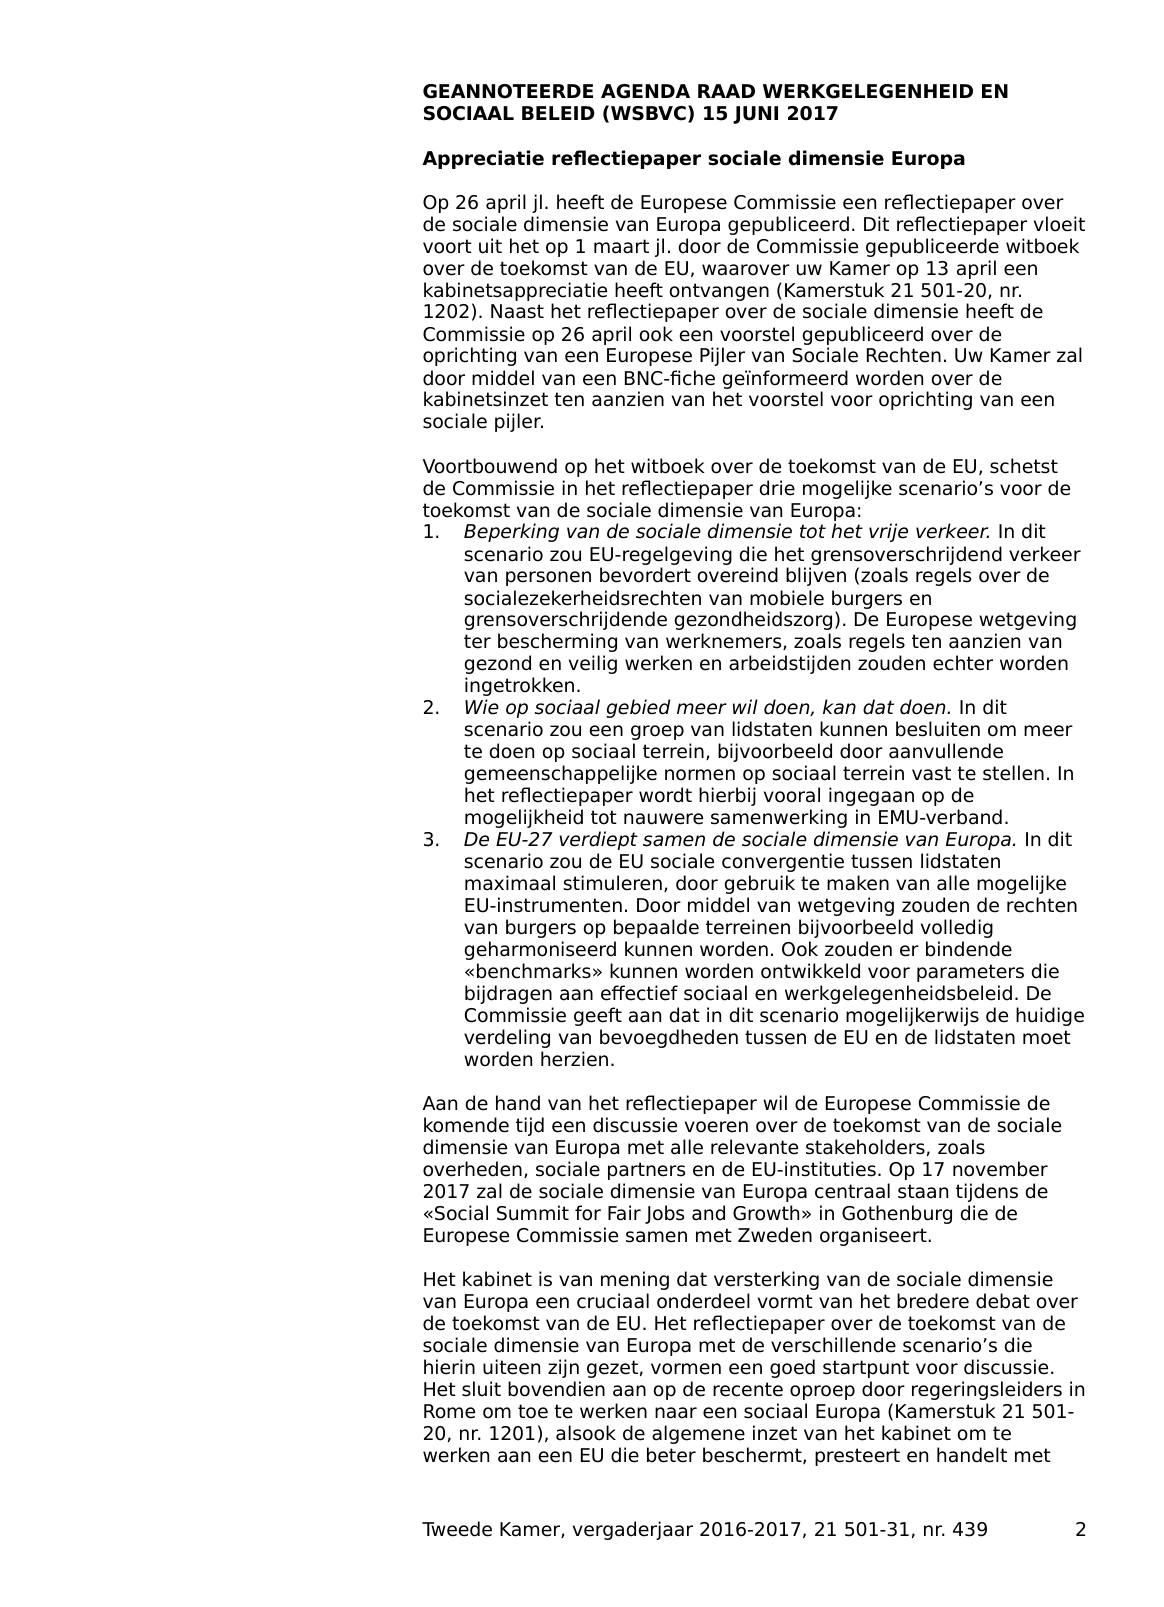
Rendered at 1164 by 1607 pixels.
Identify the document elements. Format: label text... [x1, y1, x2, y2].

text Voortbouwend op het witboek over de toekomst van de EU, schetst de Commissie in het reflectiepaper drie mogelijke scenario’s voor de toekomst van de sociale dimensie van Europa: [422, 456, 1087, 521]
text Aan de hand van het reflectiepaper wil de Europese Commissie de komende tijd een discussie voeren over de toekomst van de sociale dimensie van Europa met alle relevante stakeholders, zoals overheden, sociale partners en de EU-instituties. Op 17 november 2017 zal de sociale dimensie van Europa centraal staan tijdens de «Social Summit for Fair Jobs and Growth» in Gothenburg die de Europese Commissie samen met Zweden organiseert. [422, 1093, 1087, 1247]
text Het kabinet is van mening dat versterking van de sociale dimensie van Europa een cruciaal onderdeel vormt van het bredere debat over de toekomst van de EU. Het reflectiepaper over de toekomst van de sociale dimensie van Europa met de verschillende scenario’s die hierin uiteen zijn gezet, vormen een goed startpunt voor discussie. Het sluit bovendien aan op de recente oproep door regeringsleiders in Rome om toe te werken naar een sociaal Europa (Kamerstuk 21 501-20, nr. 1201), alsook de algemene inzet van het kabinet om te werken aan een EU die beter beschermt, presteert en handelt met [422, 1269, 1087, 1467]
text Op 26 april jl. heeft de Europese Commissie een reflectiepaper over de sociale dimensie van Europa gepubliceerd. Dit reflectiepaper vloeit voort uit het op 1 maart jl. door de Commissie gepubliceerde witboek over de toekomst van de EU, waarover uw Kamer op 13 april een kabinetsappreciatie heeft ontvangen (Kamerstuk 21 501-20, nr. 1202). Naast het reflectiepaper over de sociale dimensie heeft de Commissie op 26 april ook een voorstel gepubliceerd over de oprichting van een Europese Pijler van Sociale Rechten. Uw Kamer zal door middel van een BNC-fiche geïnformeerd worden over de kabinetsinzet ten aanzien van het voorstel voor oprichting van een sociale pijler. [422, 192, 1087, 433]
text 3. De EU-27 verdiept samen de sociale dimensie van Europa. In dit scenario zou de EU sociale convergentie tussen lidstaten maximaal stimuleren, door gebruik te maken van alle mogelijke EU-instrumenten. Door middel van wetgeving zouden de rechten van burgers op bepaalde terreinen bijvoorbeeld volledig geharmoniseerd kunnen worden. Ook zouden er bindende «benchmarks» kunnen worden ontwikkeld voor parameters die bijdragen aan effectief sociaal en werkgelegenheidsbeleid. De Commissie geeft aan dat in dit scenario mogelijkerwijs de huidige verdeling van bevoegdheden tussen de EU en de lidstaten moet worden herzien. [422, 829, 1087, 1071]
subtitle Appreciatie reflectiepaper sociale dimensie Europa [422, 147, 1087, 169]
subtitle GEANNOTEERDE AGENDA RAAD WERKGELEGENHEID EN SOCIAAL BELEID (WSBVC) 15 JUNI 2017 [422, 81, 1087, 125]
text 1. Beperking van de sociale dimensie tot het vrije verkeer. In dit scenario zou EU-regelgeving die het grensoverschrijdend verkeer van personen bevordert overeind blijven (zoals regels over de socialezekerheidsrechten van mobiele burgers en grensoverschrijdende gezondheidszorg). De Europese wetgeving ter bescherming van werknemers, zoals regels ten aanzien van gezond en veilig werken en arbeidstijden zouden echter worden ingetrokken. [422, 521, 1087, 697]
text 2. Wie op sociaal gebied meer wil doen, kan dat doen. In dit scenario zou een groep van lidstaten kunnen besluiten om meer te doen op sociaal terrein, bijvoorbeeld door aanvullende gemeenschappelijke normen op sociaal terrein vast te stellen. In het reflectiepaper wordt hierbij vooral ingegaan op de mogelijkheid tot nauwere samenwerking in EMU-verband. [422, 697, 1087, 829]
